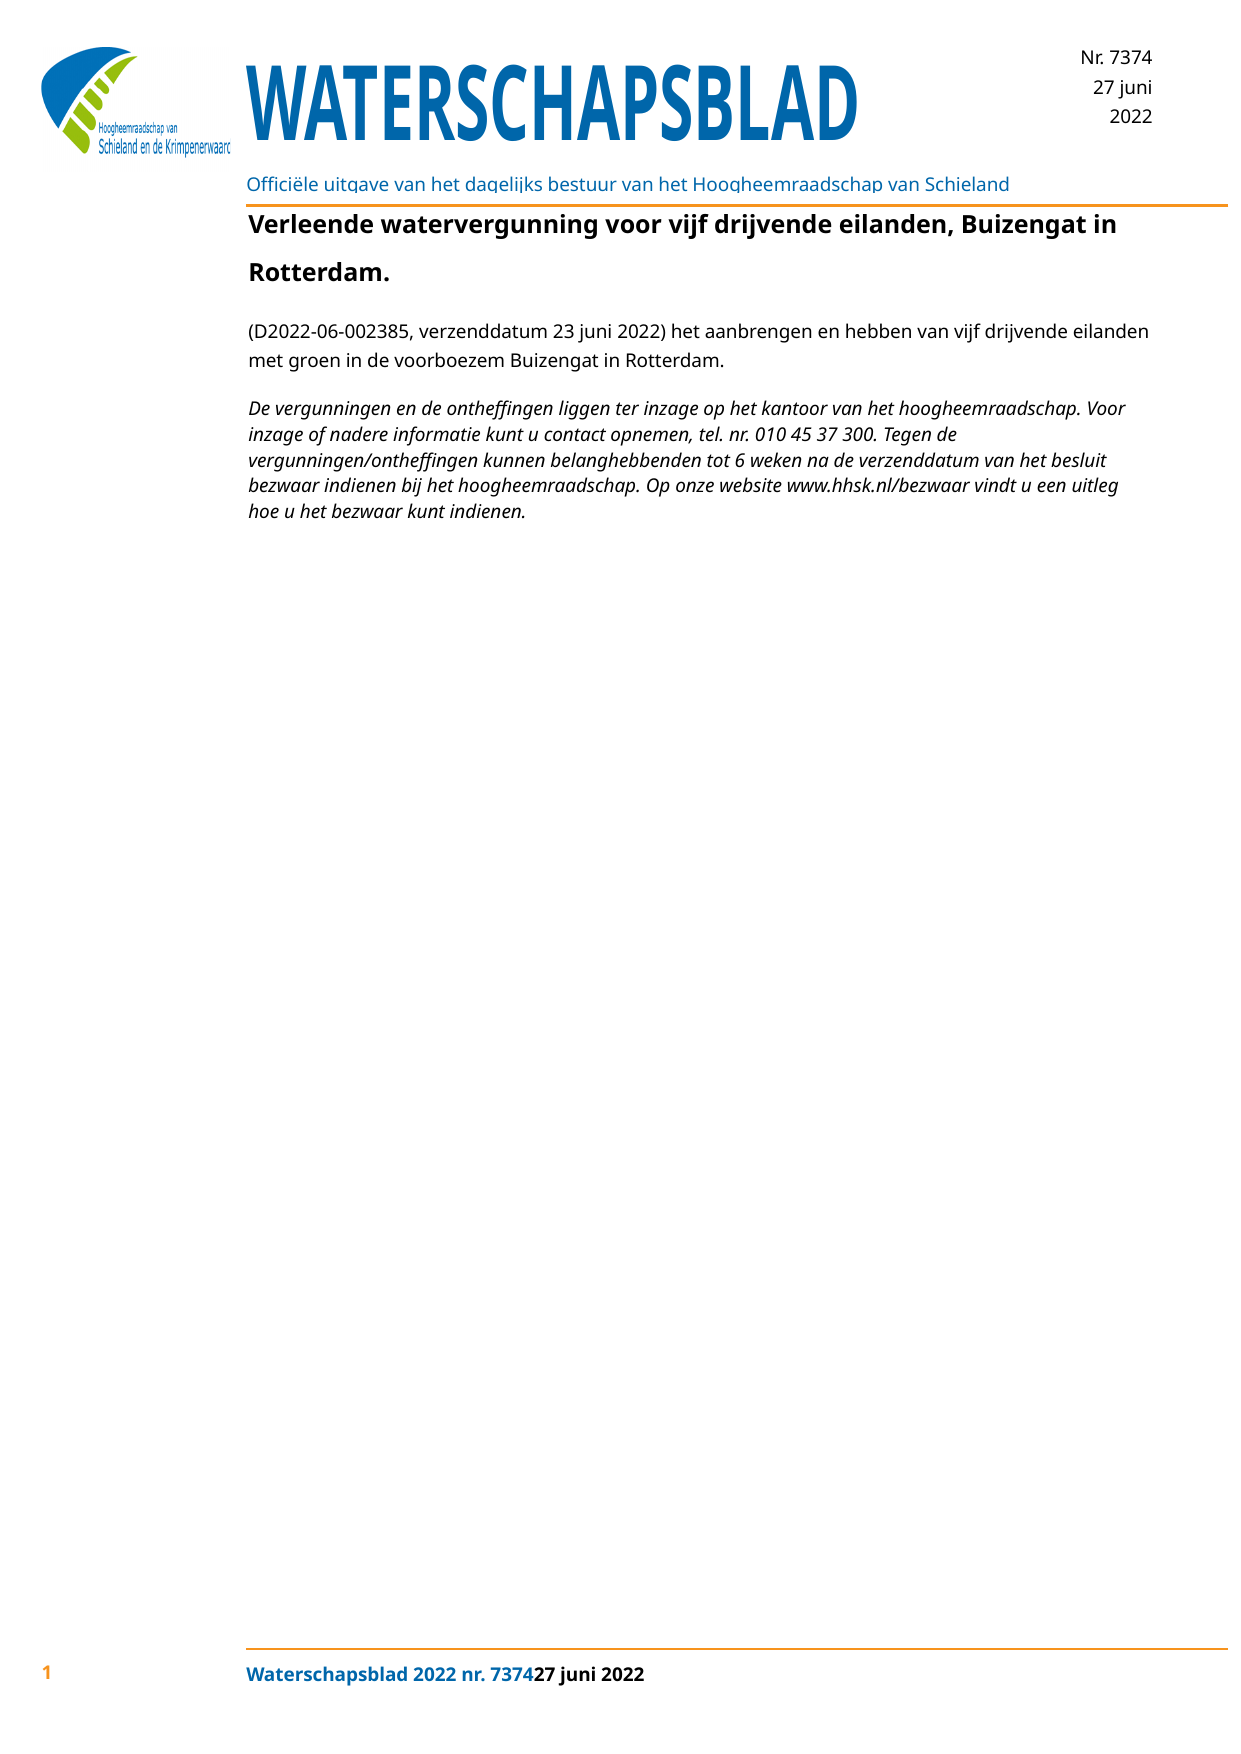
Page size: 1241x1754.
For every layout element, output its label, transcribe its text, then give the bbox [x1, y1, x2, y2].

text (D2022-06-002385, verzenddatum 23 juni 2022) het aanbrengen en hebben van vijf drijvende eilanden met groen in de voorboezem Buizengat in Rotterdam. [248, 318, 1152, 373]
text De vergunningen en de ontheffingen liggen ter inzage op het kantoor van het hoogheemraadschap. Voor inzage of nadere informatie kunt u contact opnemen, tel. nr. 010 45 37 300. Tegen de vergunningen/ontheffingen kunnen belanghebbenden tot 6 weken na de verzenddatum van het besluit bezwaar indienen bij het hoogheemraadschap. Op onze website www.hhsk.nl/bezwaar vindt u een uitleg hoe u het bezwaar kunt indienen. [248, 395, 1152, 524]
text Verleende watervergunning voor vijf drijvende eilanden, Buizengat in Rotterdam. [248, 207, 1152, 288]
picture [41, 47, 231, 172]
